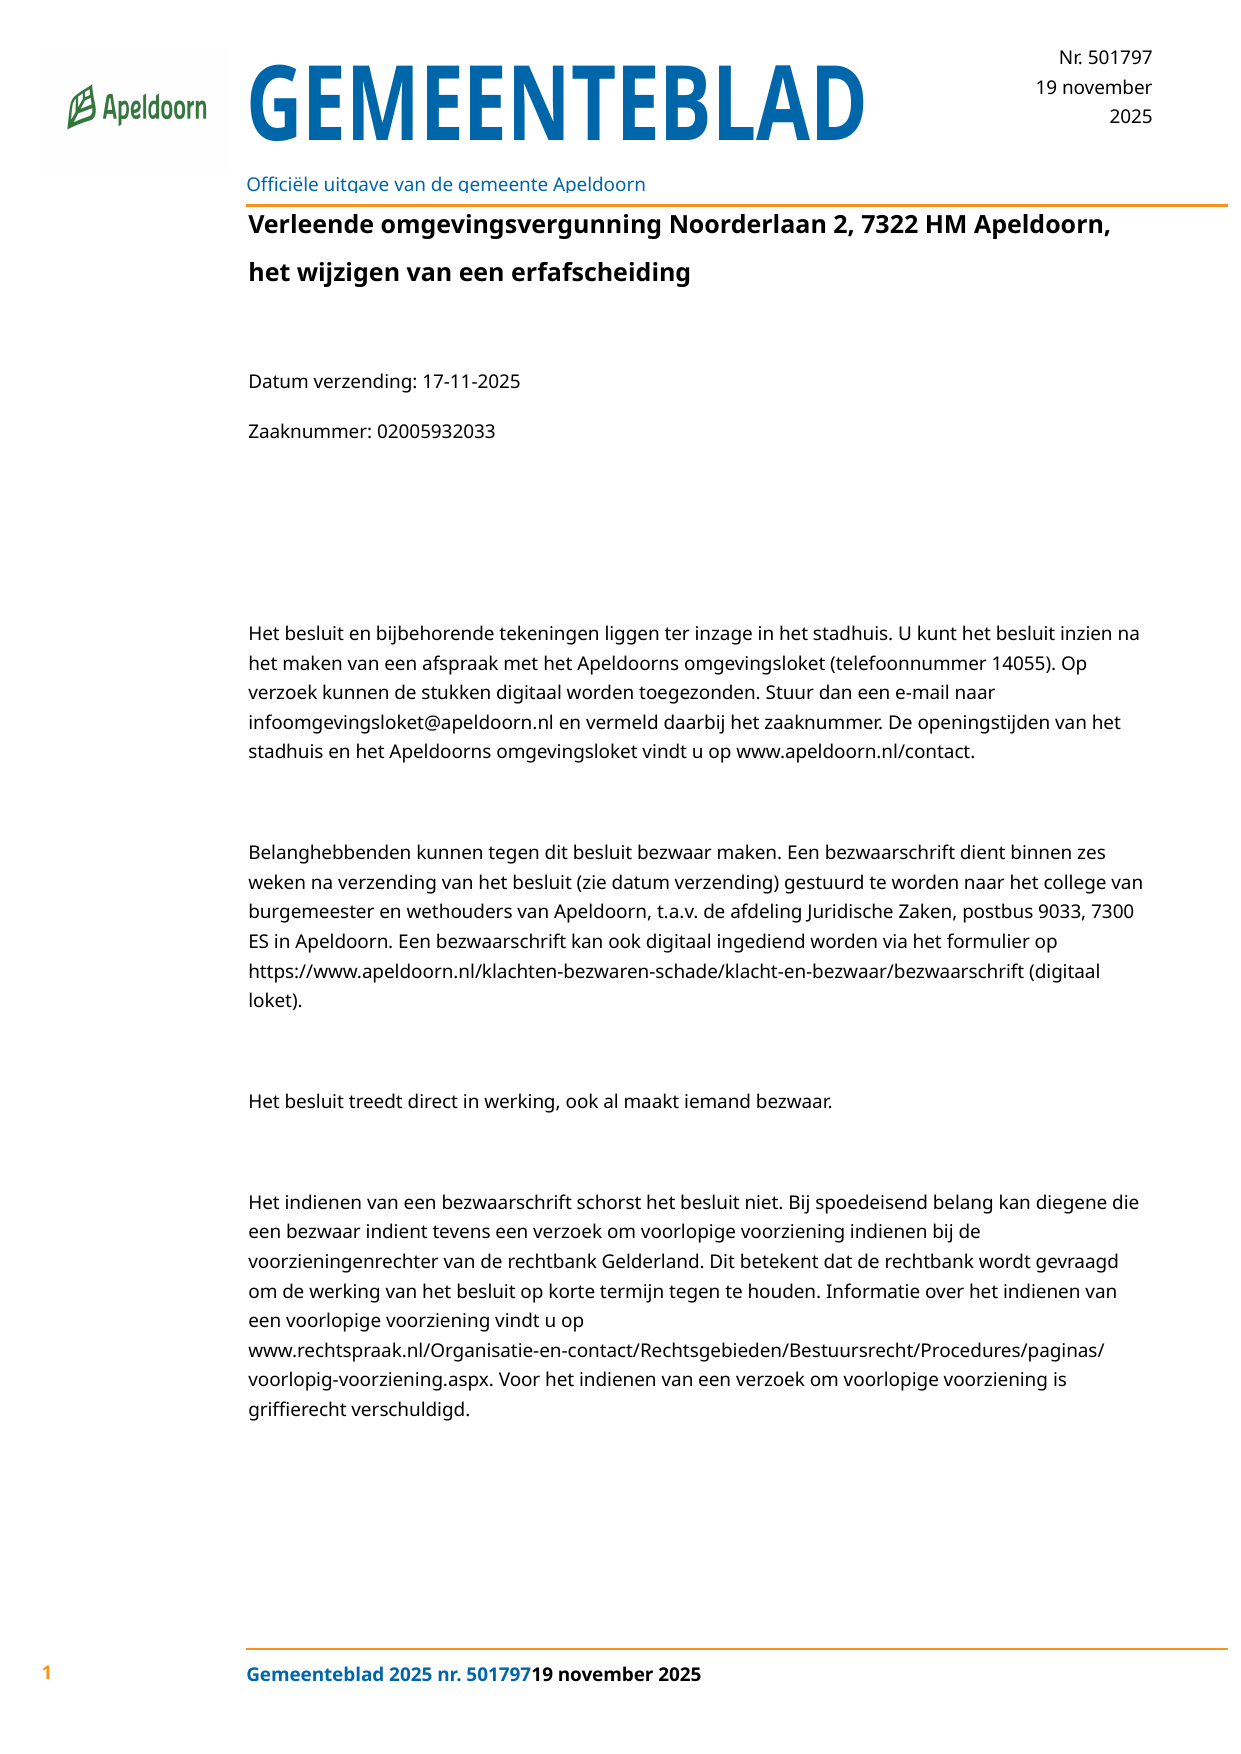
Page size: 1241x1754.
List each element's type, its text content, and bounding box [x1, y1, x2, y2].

text Verleende omgevingsvergunning Noorderlaan 2, 7322 HM Apeldoorn, het wijzigen van een erfafscheiding [248, 207, 1152, 288]
text Het indienen van een bezwaarschrift schorst het besluit niet. Bij spoedeisend belang kan diegene die een bezwaar indient tevens een verzoek om voorlopige voorziening indienen bij de voorzieningenrechter van de rechtbank Gelderland. Dit betekent dat de rechtbank wordt gevraagd om de werking van het besluit op korte termijn tegen te houden. Informatie over het indienen van een voorlopige voorziening vindt u op www.rechtspraak.nl/Organisatie-en-contact/Rechtsgebieden/Bestuursrecht/Procedures/paginas/voorlopig-voorziening.aspx. Voor het indienen van een verzoek om voorlopige voorziening is griffierecht verschuldigd. [248, 1189, 1152, 1422]
picture [41, 47, 231, 172]
text Het besluit en bijbehorende tekeningen liggen ter inzage in het stadhuis. U kunt het besluit inzien na het maken van een afspraak met het Apeldoorns omgevingsloket (telefoonnummer 14055). Op verzoek kunnen de stukken digitaal worden toegezonden. Stuur dan een e-mail naar infoomgevingsloket@apeldoorn.nl en vermeld daarbij het zaaknummer. De openingstijden van het stadhuis en het Apeldoorns omgevingsloket vindt u op www.apeldoorn.nl/contact. [248, 620, 1152, 764]
text Het besluit treedt direct in werking, ook al maakt iemand bezwaar. [248, 1088, 1152, 1114]
text Belanghebbenden kunnen tegen dit besluit bezwaar maken. Een bezwaarschrift dient binnen zes weken na verzending van het besluit (zie datum verzending) gestuurd te worden naar het college van burgemeester en wethouders van Apeldoorn, t.a.v. de afdeling Juridische Zaken, postbus 9033, 7300 ES in Apeldoorn. Een bezwaarschrift kan ook digitaal ingediend worden via het formulier op https://www.apeldoorn.nl/klachten-bezwaren-schade/klacht-en-bezwaar/bezwaarschrift (digitaal loket). [248, 839, 1152, 1013]
text Zaaknummer: 02005932033 [248, 419, 1152, 444]
text Datum verzending: 17-11-2025 [248, 368, 1152, 394]
